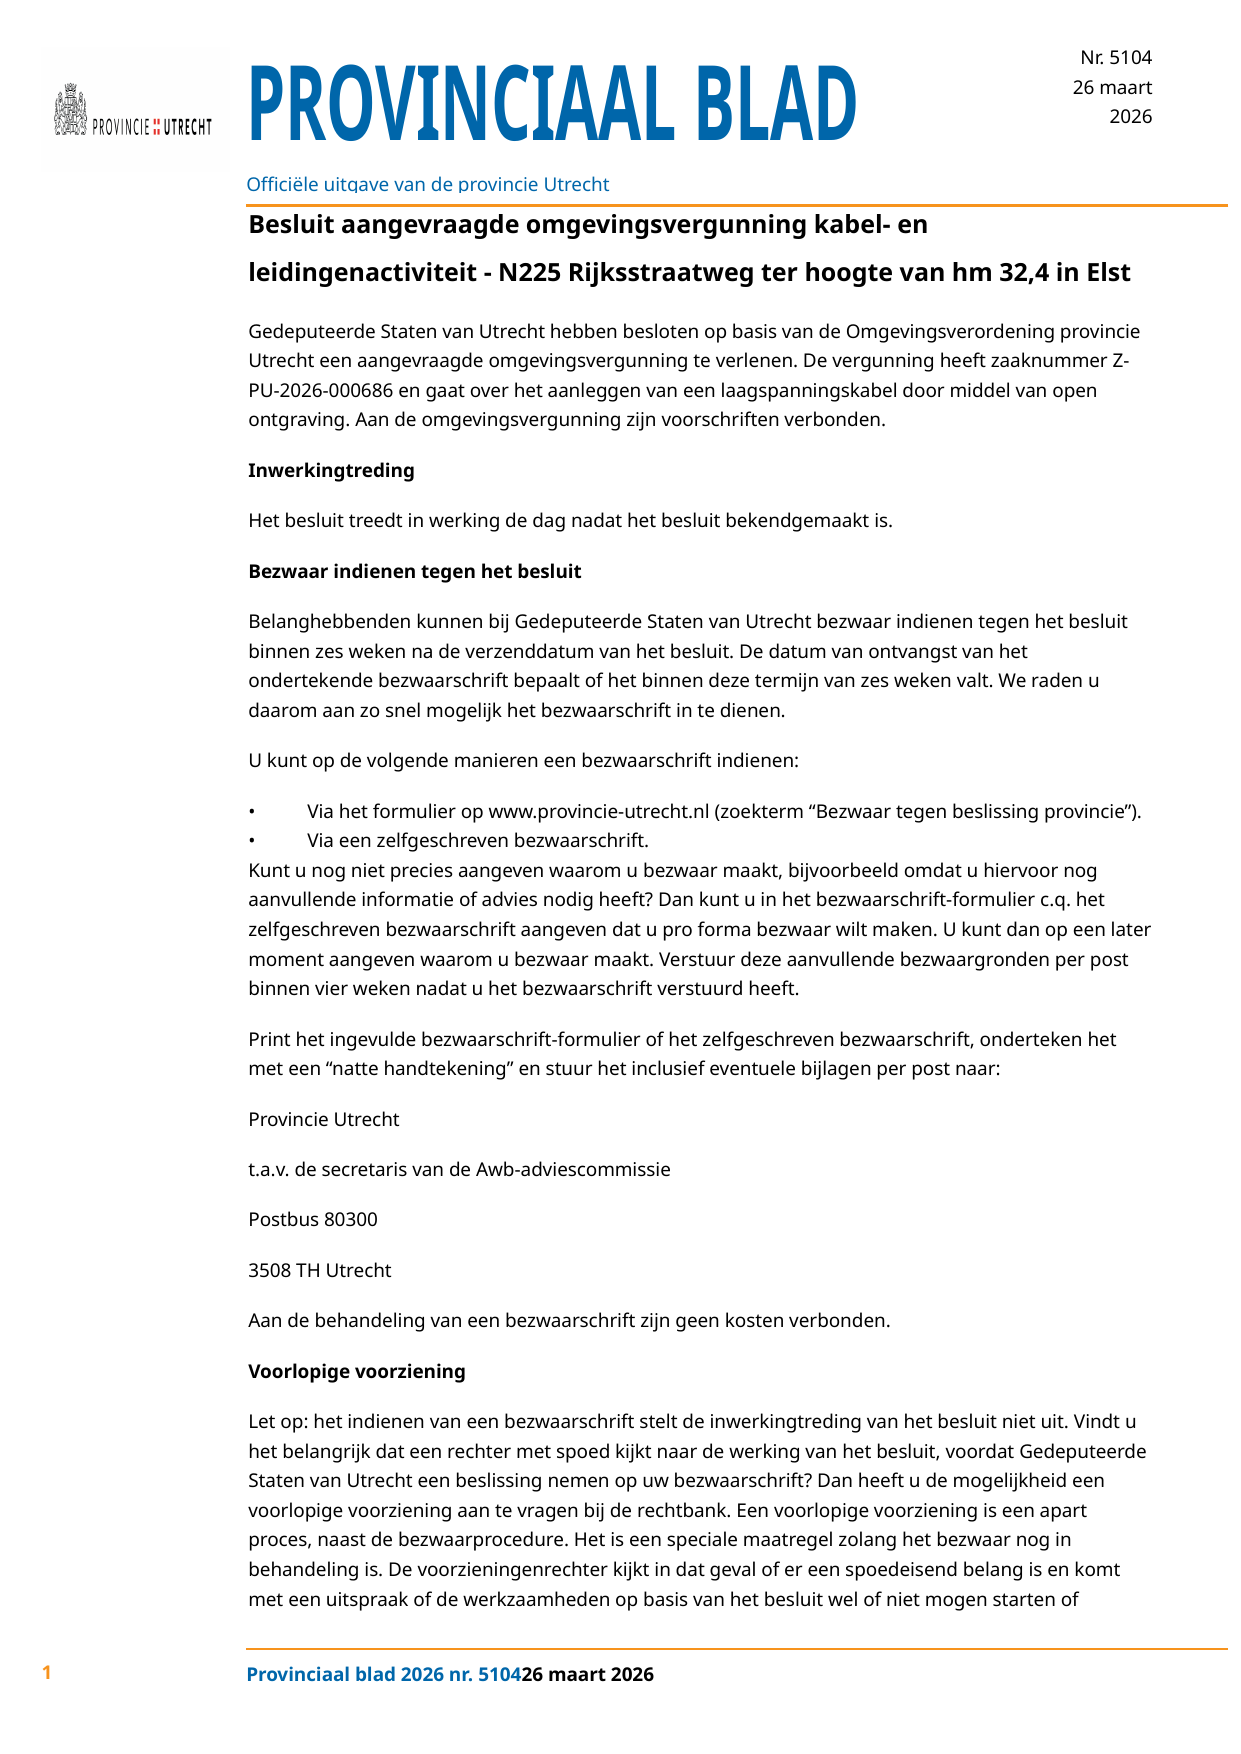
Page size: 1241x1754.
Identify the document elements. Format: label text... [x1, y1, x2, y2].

text Gedeputeerde Staten van Utrecht hebben besloten op basis van de Omgevingsverordening provincie Utrecht een aangevraagde omgevingsvergunning te verlenen. De vergunning heeft zaaknummer Z-PU-2026-000686 en gaat over het aanleggen van een laagspanningskabel door middel van open ontgraving. Aan de omgevingsvergunning zijn voorschriften verbonden. [248, 318, 1152, 432]
text Kunt u nog niet precies aangeven waarom u bezwaar maakt, bijvoorbeeld omdat u hiervoor nog aanvullende informatie of advies nodig heeft? Dan kunt u in het bezwaarschrift-formulier c.q. het zelfgeschreven bezwaarschrift aangeven dat u pro forma bezwaar wilt maken. U kunt dan op een later moment aangeven waarom u bezwaar maakt. Verstuur deze aanvullende bezwaargronden per post binnen vier weken nadat u het bezwaarschrift verstuurd heeft. [248, 857, 1152, 1001]
text Bezwaar indienen tegen het besluit [248, 558, 1152, 584]
picture [41, 47, 231, 172]
text U kunt op de volgende manieren een bezwaarschrift indienen: [248, 747, 1152, 773]
text Belanghebbenden kunnen bij Gedeputeerde Staten van Utrecht bezwaar indienen tegen het besluit binnen zes weken na de verzenddatum van het besluit. De datum van ontvangst van het ondertekende bezwaarschrift bepaalt of het binnen deze termijn van zes weken valt. We raden u daarom aan zo snel mogelijk het bezwaarschrift in te dienen. [248, 608, 1152, 723]
text 3508 TH Utrecht [248, 1257, 1152, 1283]
text t.a.v. de secretaris van de Awb-adviescommissie [248, 1156, 1152, 1182]
text Besluit aangevraagde omgevingsvergunning kabel- en leidingenactiviteit - N225 Rijksstraatweg ter hoogte van hm 32,4 in Elst [248, 207, 1152, 288]
text Postbus 80300 [248, 1207, 1152, 1232]
list Via het formulier op www.provincie-utrecht.nl (zoekterm “Bezwaar tegen beslissing provincie”). [248, 798, 1152, 824]
text Let op: het indienen van een bezwaarschrift stelt de inwerkingtreding van het besluit niet uit. Vindt u het belangrijk dat een rechter met spoed kijkt naar de werking van het besluit, voordat Gedeputeerde Staten van Utrecht een beslissing nemen op uw bezwaarschrift? Dan heeft u de mogelijkheid een voorlopige voorziening aan te vragen bij de rechtbank. Een voorlopige voorziening is een apart proces, naast de bezwaarprocedure. Het is een speciale maatregel zolang het bezwaar nog in behandeling is. De voorzieningenrechter kijkt in dat geval of er een spoedeisend belang is en komt met een uitspraak of de werkzaamheden op basis van het besluit wel of niet mogen starten of [248, 1408, 1152, 1612]
text Aan de behandeling van een bezwaarschrift zijn geen kosten verbonden. [248, 1307, 1152, 1333]
text Provincie Utrecht [248, 1106, 1152, 1132]
text Het besluit treedt in werking de dag nadat het besluit bekendgemaakt is. [248, 507, 1152, 533]
text Voorlopige voorziening [248, 1358, 1152, 1384]
text Inwerkingtreding [248, 457, 1152, 483]
list Via een zelfgeschreven bezwaarschrift. [248, 827, 1152, 853]
text Print het ingevulde bezwaarschrift-formulier of het zelfgeschreven bezwaarschrift, onderteken het met een “natte handtekening” en stuur het inclusief eventuele bijlagen per post naar: [248, 1026, 1152, 1081]
